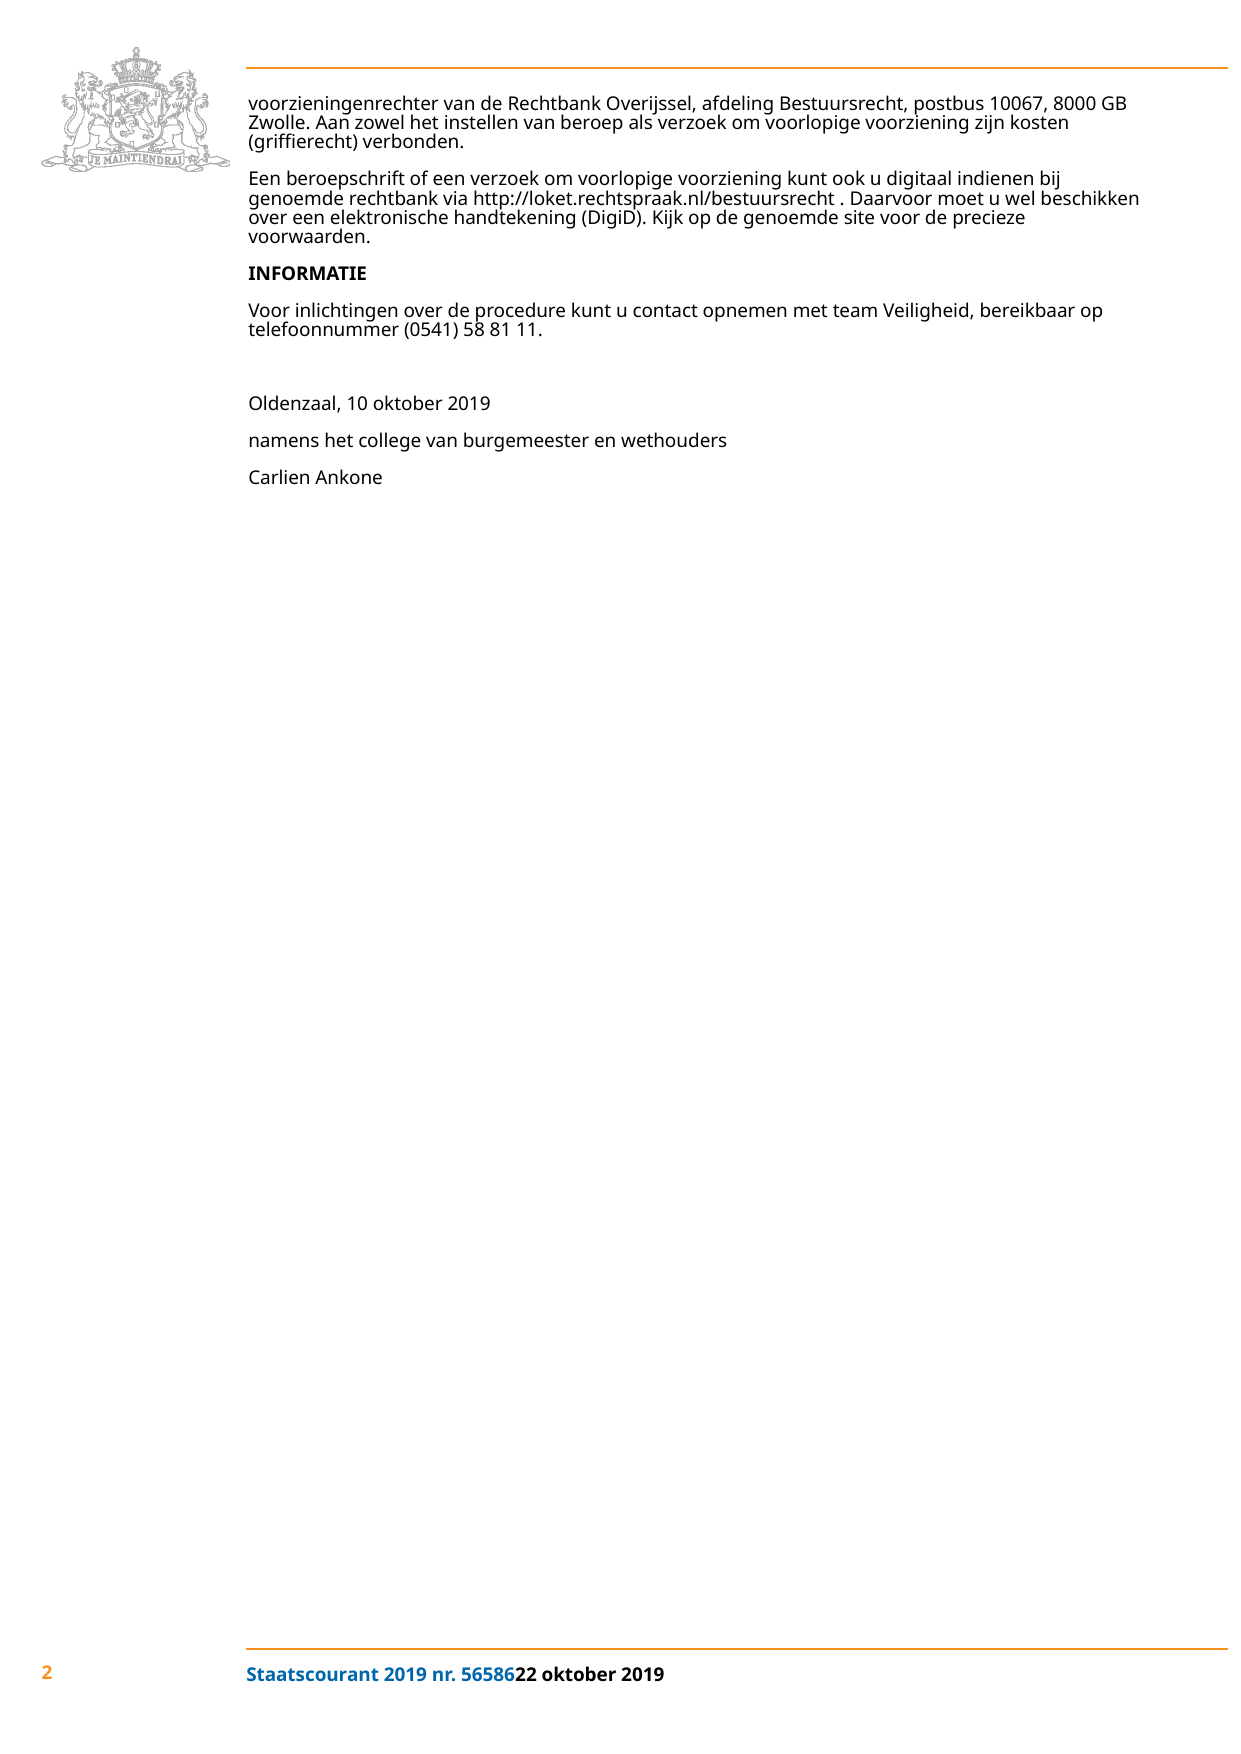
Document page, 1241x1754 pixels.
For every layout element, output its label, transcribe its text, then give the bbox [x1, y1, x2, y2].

text namens het college van burgemeester en wethouders [248, 432, 1152, 452]
text Oldenzaal, 10 oktober 2019 [248, 395, 1152, 414]
text voorzieningenrechter van de Rechtbank Overijssel, afdeling Bestuursrecht, postbus 10067, 8000 GB Zwolle. Aan zowel het instellen van beroep als verzoek om voorlopige voorziening zijn kosten (griffierecht) verbonden. [248, 95, 1152, 153]
text Carlien Ankone [248, 469, 1152, 488]
text INFORMATIE [248, 265, 1152, 284]
picture [41, 47, 231, 172]
text Voor inlichtingen over de procedure kunt u contact opnemen met team Veiligheid, bereikbaar op telefoonnummer (0541) 58 81 11. [248, 302, 1152, 341]
text Een beroepschrift of een verzoek om voorlopige voorziening kunt ook u digitaal indienen bij genoemde rechtbank via http://loket.rechtspraak.nl/bestuursrecht . Daarvoor moet u wel beschikken over een elektronische handtekening (DigiD). Kijk op de genoemde site voor de precieze voorwaarden. [248, 170, 1152, 247]
